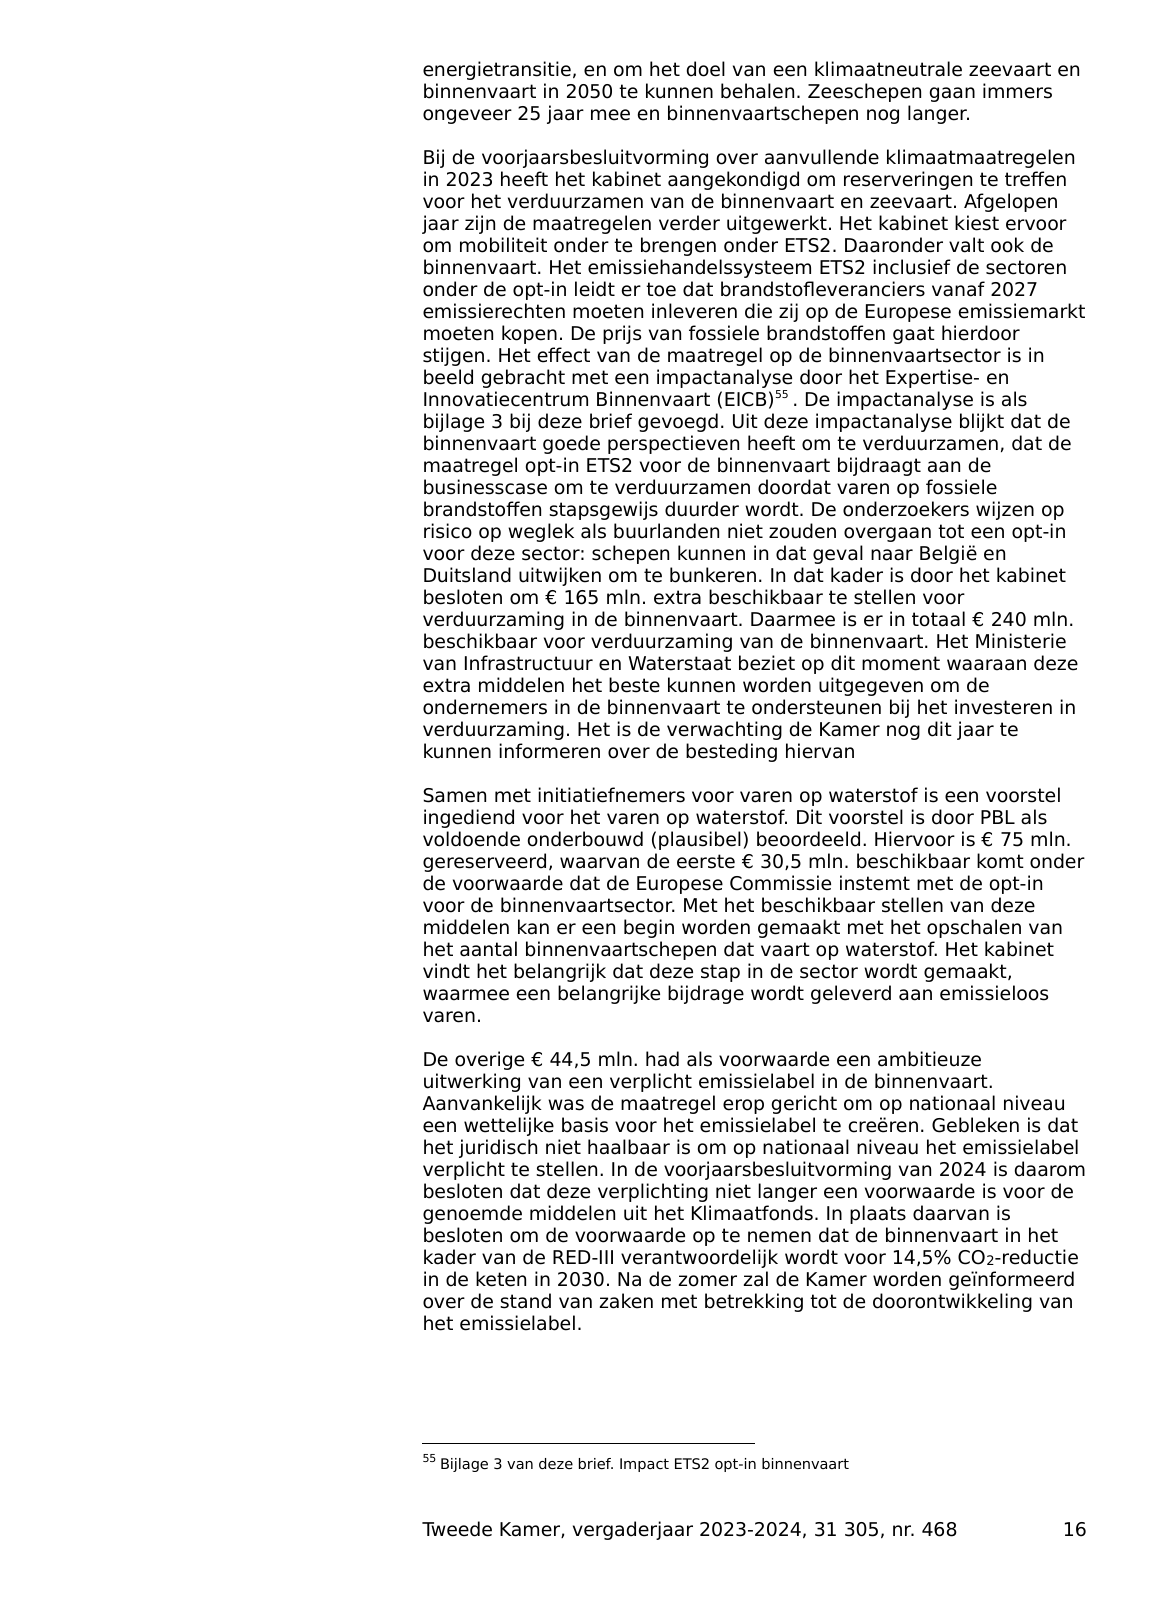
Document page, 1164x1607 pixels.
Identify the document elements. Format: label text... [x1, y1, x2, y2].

text Bijlage 3 van deze brief. Impact ETS2 opt-in binnenvaart [422, 1452, 1087, 1474]
text Samen met initiatiefnemers voor varen op waterstof is een voorstel ingediend voor het varen op waterstof. Dit voorstel is door PBL als voldoende onderbouwd (plausibel) beoordeeld. Hiervoor is € 75 mln. gereserveerd, waarvan de eerste € 30,5 mln. beschikbaar komt onder de voorwaarde dat de Europese Commissie instemt met de opt-in voor de binnenvaartsector. Met het beschikbaar stellen van deze middelen kan er een begin worden gemaakt met het opschalen van het aantal binnenvaartschepen dat vaart op waterstof. Het kabinet vindt het belangrijk dat deze stap in de sector wordt gemaakt, waarmee een belangrijke bijdrage wordt geleverd aan emissieloos varen. [422, 785, 1087, 1027]
text De overige € 44,5 mln. had als voorwaarde een ambitieuze uitwerking van een verplicht emissielabel in de binnenvaart. Aanvankelijk was de maatregel erop gericht om op nationaal niveau een wettelijke basis voor het emissielabel te creëren. Gebleken is dat het juridisch niet haalbaar is om op nationaal niveau het emissielabel verplicht te stellen. In de voorjaarsbesluitvorming van 2024 is daarom besloten dat deze verplichting niet langer een voorwaarde is voor de genoemde middelen uit het Klimaatfonds. In plaats daarvan is besloten om de voorwaarde op te nemen dat de binnenvaart in het kader van de RED-III verantwoordelijk wordt voor 14,5% CO2-reductie in de keten in 2030. Na de zomer zal de Kamer worden geïnformeerd over de stand van zaken met betrekking tot de doorontwikkeling van het emissielabel. [422, 1049, 1087, 1334]
text Bij de voorjaarsbesluitvorming over aanvullende klimaatmaatregelen in 2023 heeft het kabinet aangekondigd om reserveringen te treffen voor het verduurzamen van de binnenvaart en zeevaart. Afgelopen jaar zijn de maatregelen verder uitgewerkt. Het kabinet kiest ervoor om mobiliteit onder te brengen onder ETS2. Daaronder valt ook de binnenvaart. Het emissiehandelssysteem ETS2 inclusief de sectoren onder de opt-in leidt er toe dat brandstofleveranciers vanaf 2027 emissierechten moeten inleveren die zij op de Europese emissiemarkt moeten kopen. De prijs van fossiele brandstoffen gaat hierdoor stijgen. Het effect van de maatregel op de binnenvaartsector is in beeld gebracht met een impactanalyse door het Expertise- en Innovatiecentrum Binnenvaart (EICB). De impactanalyse is als bijlage 3 bij deze brief gevoegd. Uit deze impactanalyse blijkt dat de binnenvaart goede perspectieven heeft om te verduurzamen, dat de maatregel opt-in ETS2 voor de binnenvaart bijdraagt aan de businesscase om te verduurzamen doordat varen op fossiele brandstoffen stapsgewijs duurder wordt. De onderzoekers wijzen op risico op weglek als buurlanden niet zouden overgaan tot een opt-in voor deze sector: schepen kunnen in dat geval naar België en Duitsland uitwijken om te bunkeren. In dat kader is door het kabinet besloten om € 165 mln. extra beschikbaar te stellen voor verduurzaming in de binnenvaart. Daarmee is er in totaal € 240 mln. beschikbaar voor verduurzaming van de binnenvaart. Het Ministerie van Infrastructuur en Waterstaat beziet op dit moment waaraan deze extra middelen het beste kunnen worden uitgegeven om de ondernemers in de binnenvaart te ondersteunen bij het investeren in verduurzaming. Het is de verwachting de Kamer nog dit jaar te kunnen informeren over de besteding hiervan [422, 147, 1087, 763]
text energietransitie, en om het doel van een klimaatneutrale zeevaart en binnenvaart in 2050 te kunnen behalen. Zeeschepen gaan immers ongeveer 25 jaar mee en binnenvaartschepen nog langer. [422, 59, 1087, 125]
